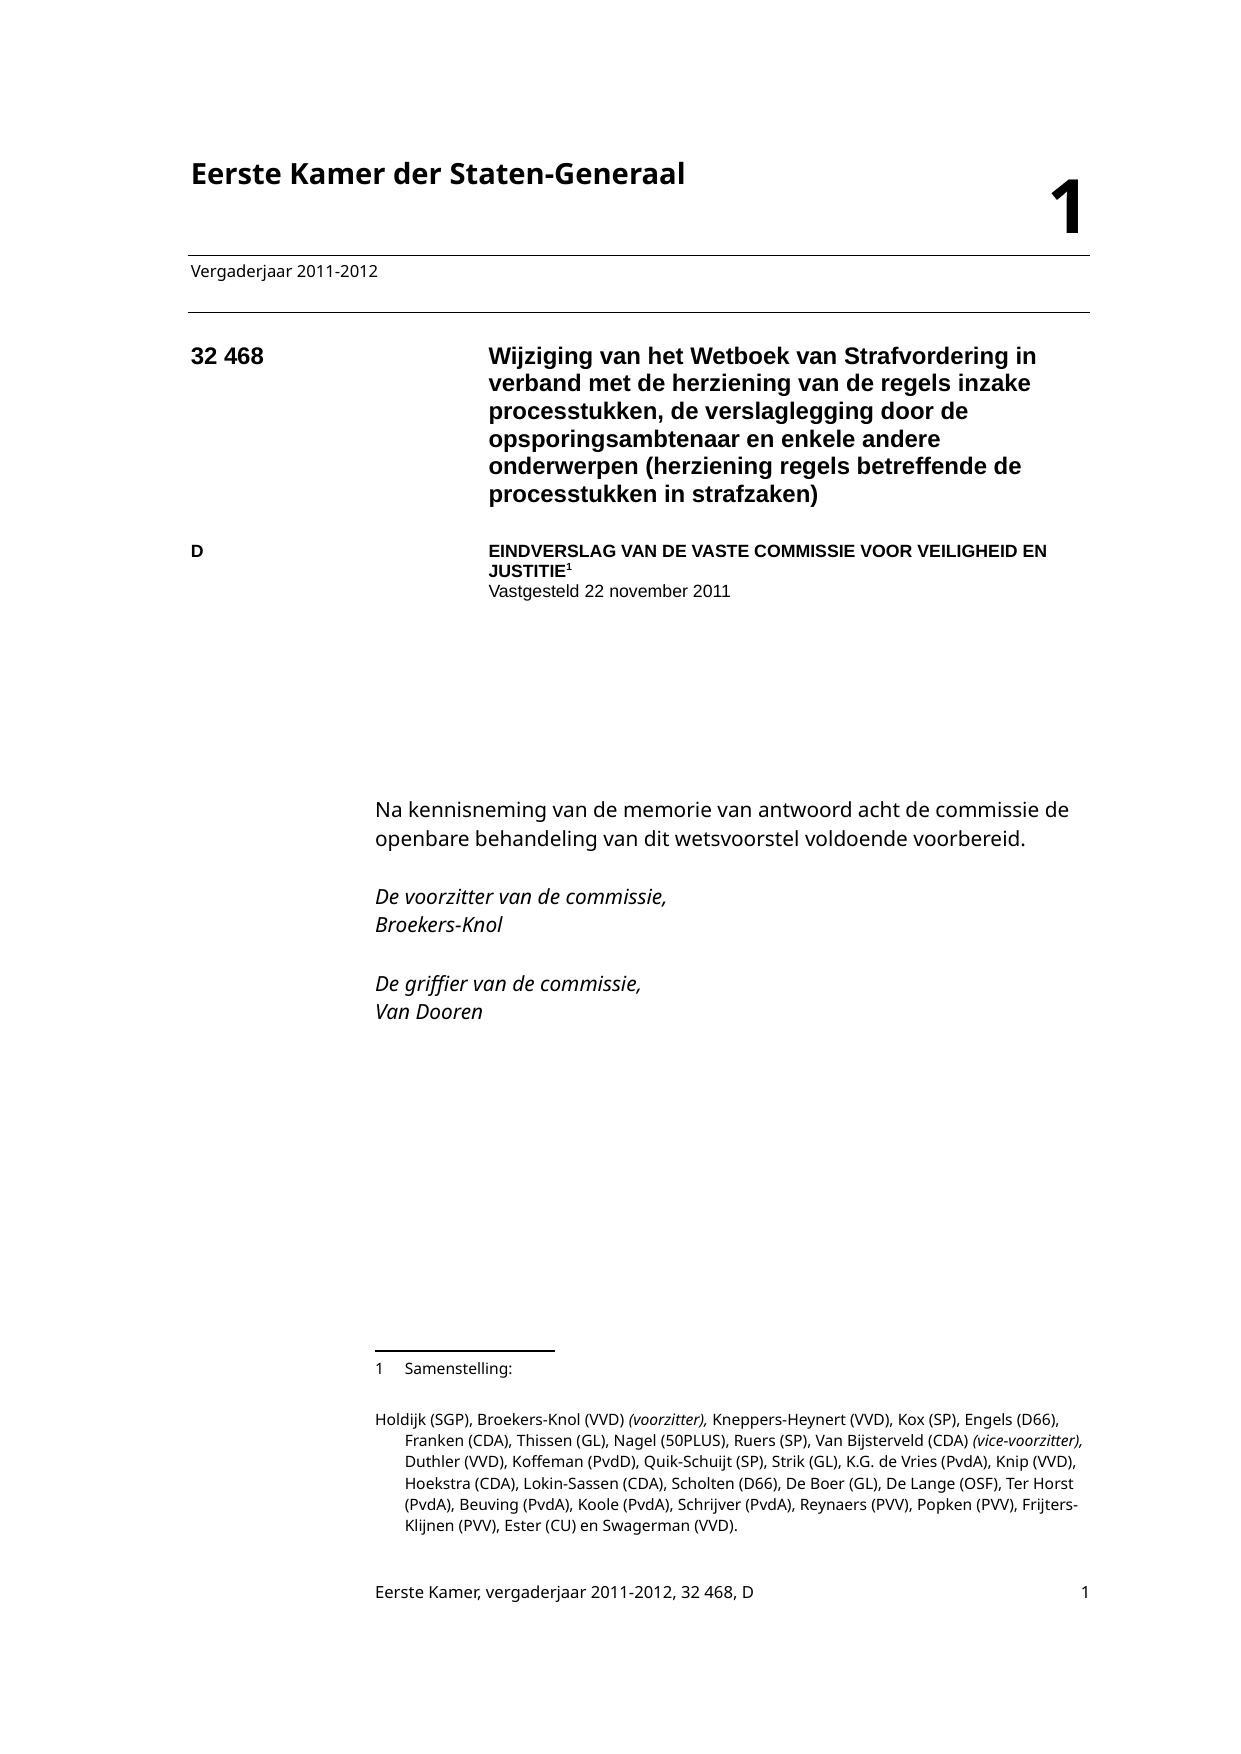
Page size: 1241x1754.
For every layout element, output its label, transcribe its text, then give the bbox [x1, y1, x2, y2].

text De griffier van de commissie, [375, 969, 1090, 997]
table_cell EINDVERSLAG VAN DE VASTE COMMISSIE VOOR VEILIGHEID EN JUSTITIE Vastgesteld 22 november 2011 [485, 538, 1090, 677]
text De voorzitter van de commissie, [375, 882, 1090, 911]
table_cell [188, 313, 485, 339]
table_header 1 [910, 150, 1090, 255]
table_cell [485, 313, 1090, 339]
text Van Dooren [375, 997, 1090, 1026]
text Broekers-Knol [375, 911, 1090, 939]
table_header Eerste Kamer der Staten-Generaal [188, 150, 909, 255]
text Na kennisneming van de memorie van antwoord acht de commissie de openbare behandeling van dit wetsvoorstel voldoende voorbereid. [375, 795, 1090, 852]
table_cell D [188, 538, 485, 677]
table_cell Vergaderjaar 2011-2012 [188, 256, 485, 312]
table_cell [485, 256, 1090, 312]
table_cell 32 468 [188, 339, 485, 537]
table_cell Wijziging van het Wetboek van Strafvordering in verband met de herziening van de regels inzake processtukken, de verslaglegging door de opsporingsambtenaar en enkele andere onderwerpen (herziening regels betreffende de processtukken in strafzaken) [485, 339, 1090, 537]
